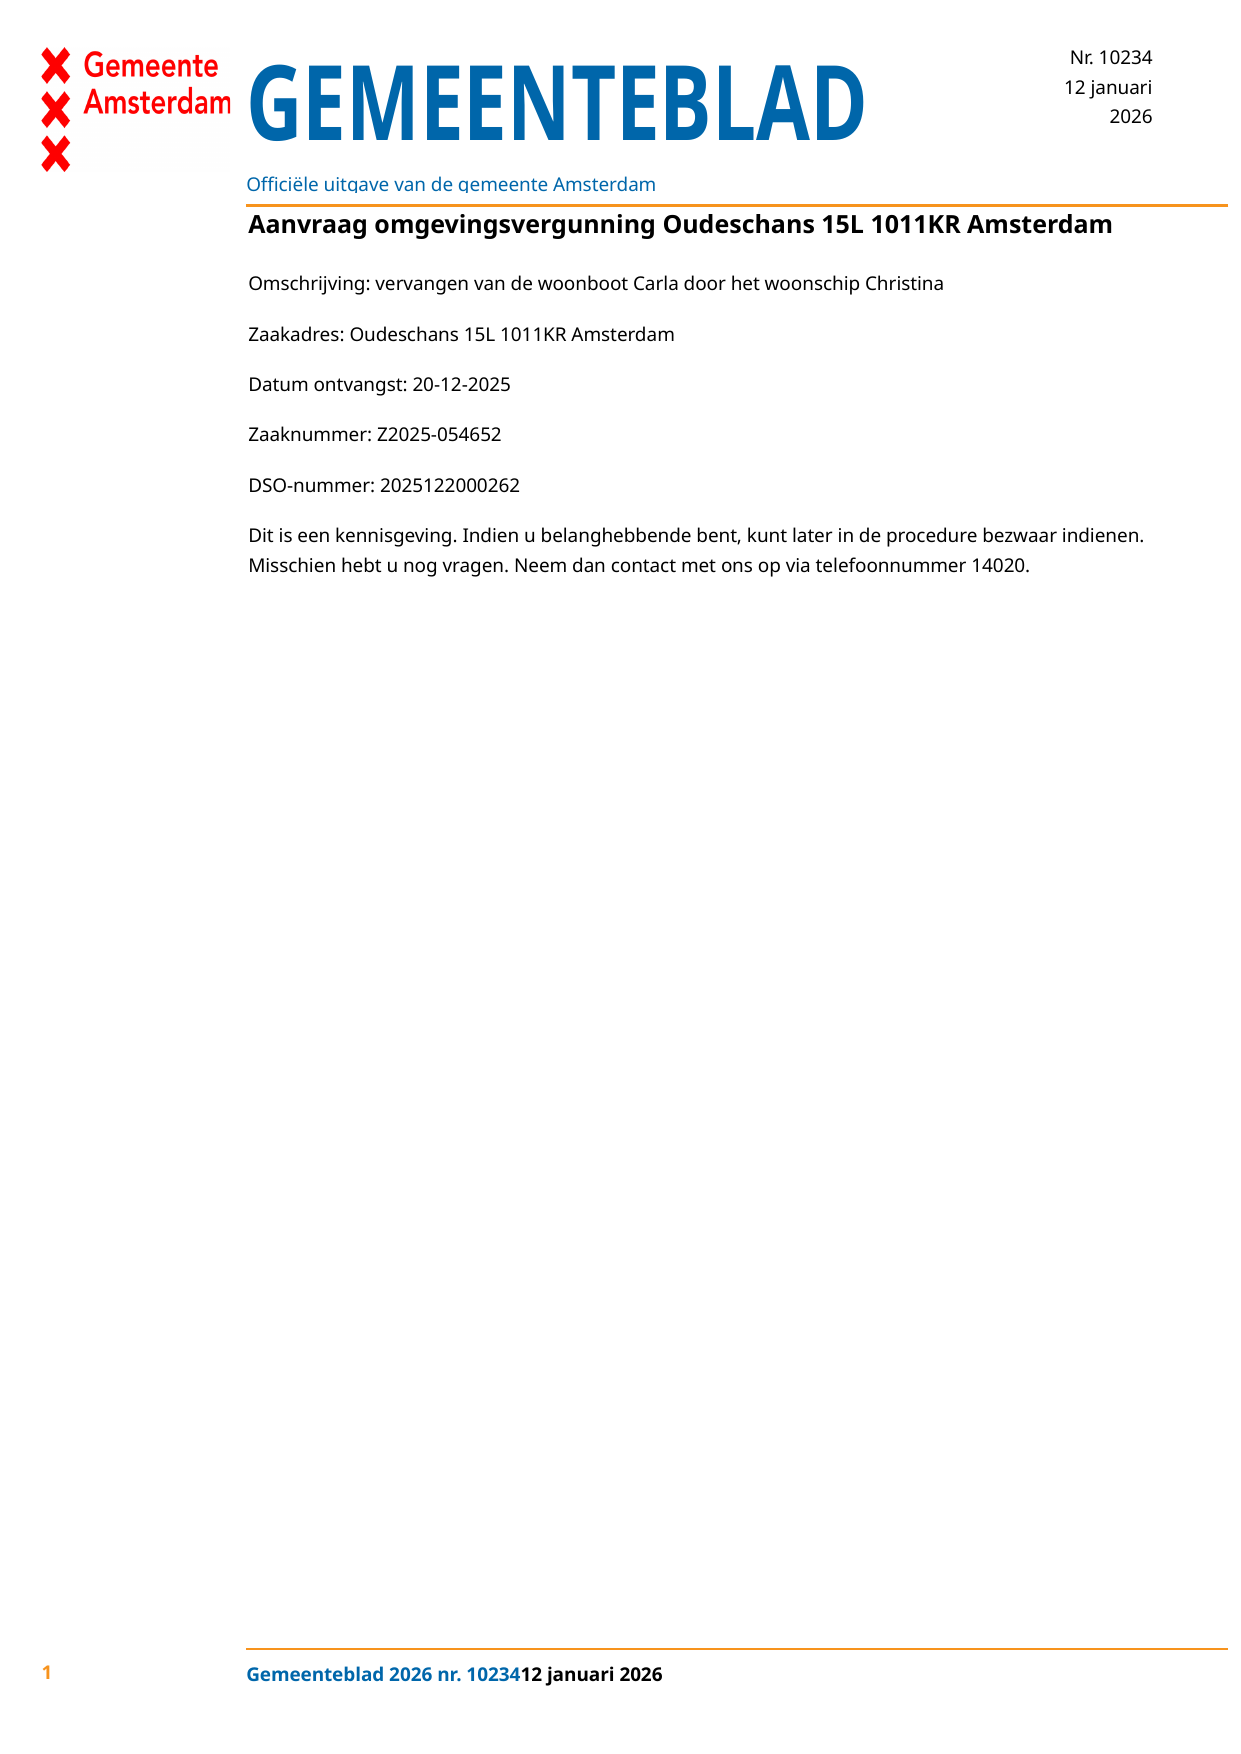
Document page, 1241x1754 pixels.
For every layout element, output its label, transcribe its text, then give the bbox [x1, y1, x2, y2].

text Datum ontvangst: 20-12-2025 [248, 371, 1152, 397]
text Dit is een kennisgeving. Indien u belanghebbende bent, kunt later in de procedure bezwaar indienen. Misschien hebt u nog vragen. Neem dan contact met ons op via telefoonnummer 14020. [248, 522, 1152, 578]
text Omschrijving: vervangen van de woonboot Carla door het woonschip Christina [248, 270, 1152, 296]
picture [41, 47, 231, 172]
text Aanvraag omgevingsvergunning Oudeschans 15L 1011KR Amsterdam [248, 207, 1152, 241]
text Zaakadres: Oudeschans 15L 1011KR Amsterdam [248, 321, 1152, 346]
text Zaaknummer: Z2025-054652 [248, 422, 1152, 447]
text DSO-nummer: 2025122000262 [248, 472, 1152, 498]
